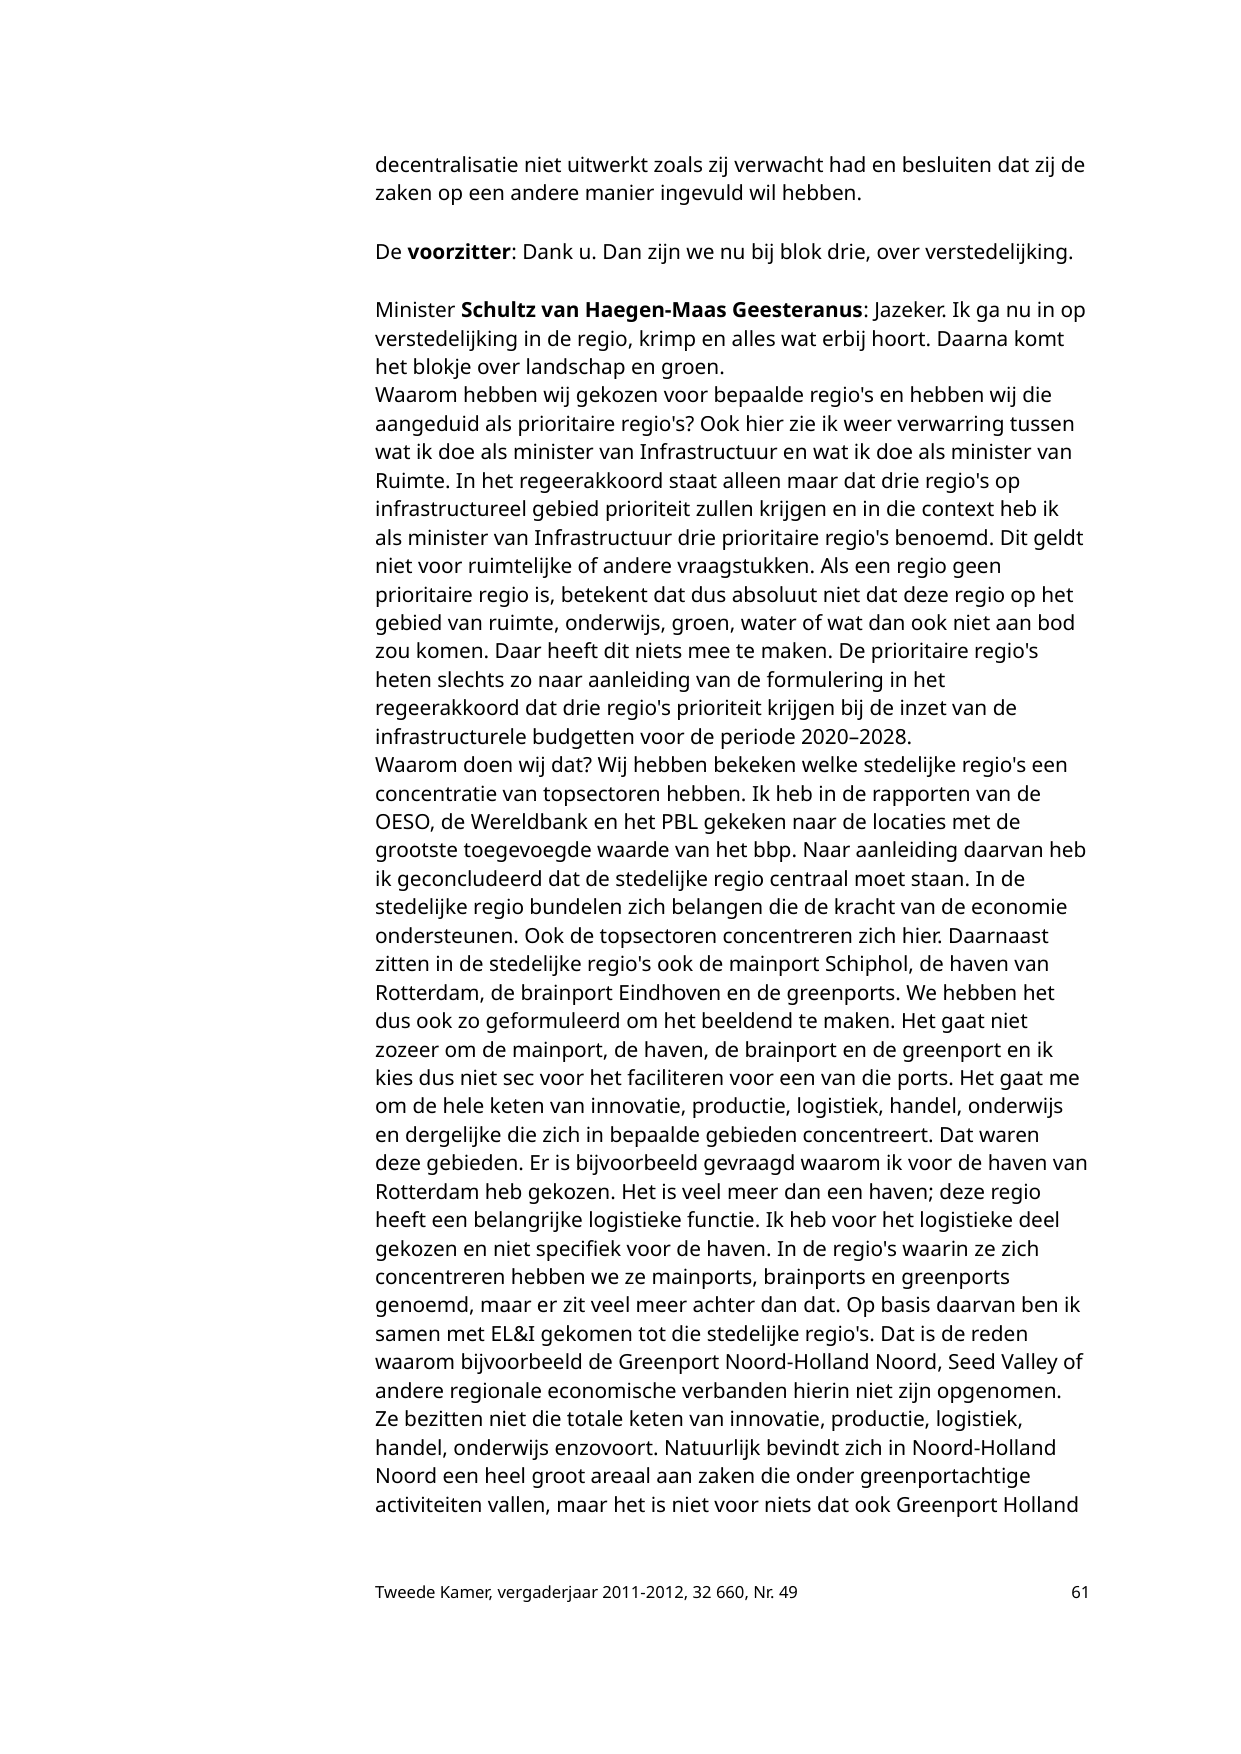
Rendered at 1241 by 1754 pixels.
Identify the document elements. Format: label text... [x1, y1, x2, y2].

text De voorzitter: Dank u. Dan zijn we nu bij blok drie, over verstedelijking. [375, 237, 1090, 265]
text decentralisatie niet uitwerkt zoals zij verwacht had en besluiten dat zij de zaken op een andere manier ingevuld wil hebben. [375, 150, 1090, 207]
text Waarom doen wij dat? Wij hebben bekeken welke stedelijke regio's een concentratie van topsectoren hebben. Ik heb in de rapporten van de OESO, de Wereldbank en het PBL gekeken naar de locaties met de grootste toegevoegde waarde van het bbp. Naar aanleiding daarvan heb ik geconcludeerd dat de stedelijke regio centraal moet staan. In de stedelijke regio bundelen zich belangen die de kracht van de economie ondersteunen. Ook de topsectoren concentreren zich hier. Daarnaast zitten in de stedelijke regio's ook de mainport Schiphol, de haven van Rotterdam, de brainport Eindhoven en de greenports. We hebben het dus ook zo geformuleerd om het beeldend te maken. Het gaat niet zozeer om de mainport, de haven, de brainport en de greenport en ik kies dus niet sec voor het faciliteren voor een van die ports. Het gaat me om de hele keten van innovatie, productie, logistiek, handel, onderwijs en dergelijke die zich in bepaalde gebieden concentreert. Dat waren deze gebieden. Er is bijvoorbeeld gevraagd waarom ik voor de haven van Rotterdam heb gekozen. Het is veel meer dan een haven; deze regio heeft een belangrijke logistieke functie. Ik heb voor het logistieke deel gekozen en niet specifiek voor de haven. In de regio's waarin ze zich concentreren hebben we ze mainports, brainports en greenports genoemd, maar er zit veel meer achter dan dat. Op basis daarvan ben ik samen met EL&I gekomen tot die stedelijke regio's. Dat is de reden waarom bijvoorbeeld de Greenport Noord-Holland Noord, Seed Valley of andere regionale economische verbanden hierin niet zijn opgenomen. Ze bezitten niet die totale keten van innovatie, productie, logistiek, handel, onderwijs enzovoort. Natuurlijk bevindt zich in Noord-Holland Noord een heel groot areaal aan zaken die onder greenportachtige activiteiten vallen, maar het is niet voor niets dat ook Greenport Holland [375, 750, 1090, 1518]
text Minister Schultz van Haegen-Maas Geesteranus: Jazeker. Ik ga nu in op verstedelijking in de regio, krimp en alles wat erbij hoort. Daarna komt het blokje over landschap en groen. [375, 295, 1090, 381]
text Waarom hebben wij gekozen voor bepaalde regio's en hebben wij die aangeduid als prioritaire regio's? Ook hier zie ik weer verwarring tussen wat ik doe als minister van Infrastructuur en wat ik doe als minister van Ruimte. In het regeerakkoord staat alleen maar dat drie regio's op infrastructureel gebied prioriteit zullen krijgen en in die context heb ik als minister van Infrastructuur drie prioritaire regio's benoemd. Dit geldt niet voor ruimtelijke of andere vraagstukken. Als een regio geen prioritaire regio is, betekent dat dus absoluut niet dat deze regio op het gebied van ruimte, onderwijs, groen, water of wat dan ook niet aan bod zou komen. Daar heeft dit niets mee te maken. De prioritaire regio's heten slechts zo naar aanleiding van de formulering in het regeerakkoord dat drie regio's prioriteit krijgen bij de inzet van de infrastructurele budgetten voor de periode 2020–2028. [375, 381, 1090, 750]
